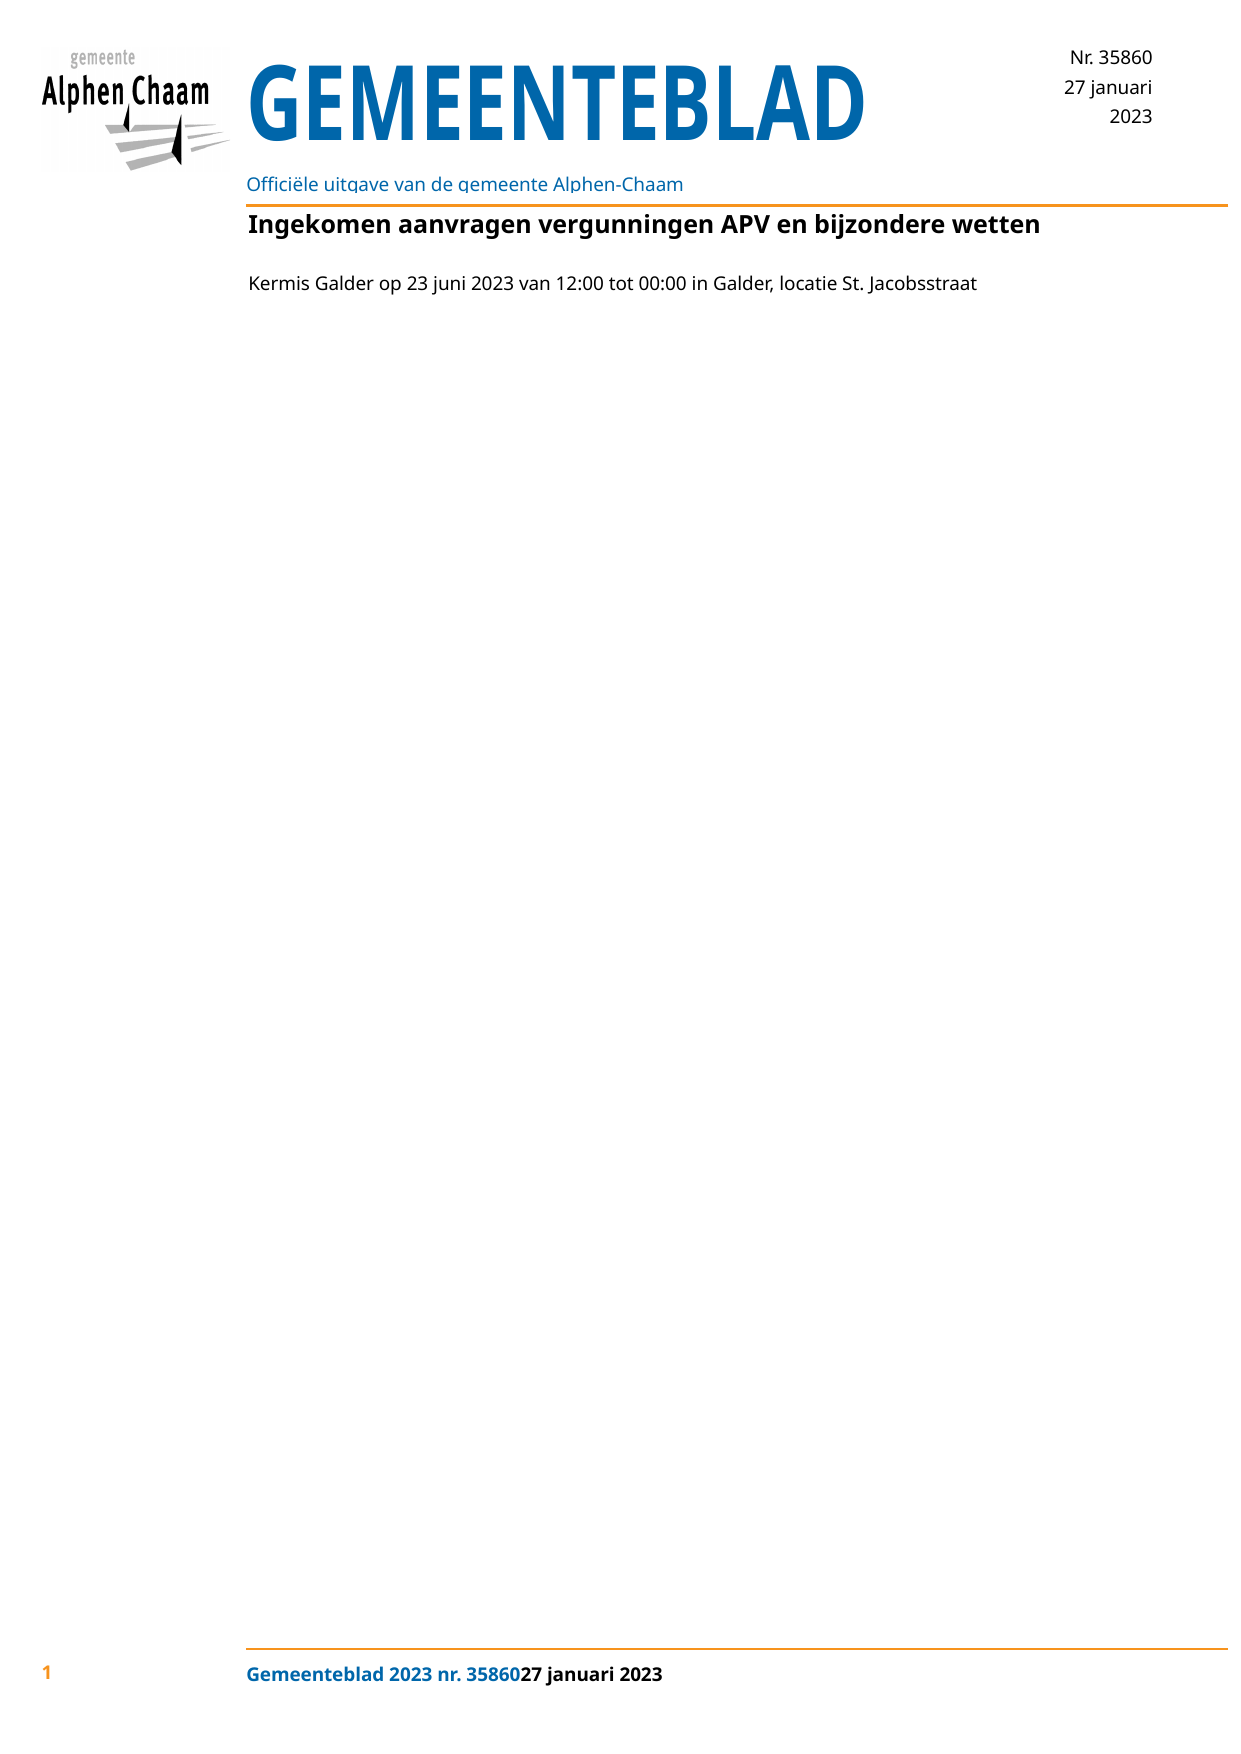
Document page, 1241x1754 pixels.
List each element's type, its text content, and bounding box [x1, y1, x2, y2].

text Ingekomen aanvragen vergunningen APV en bijzondere wetten [248, 207, 1152, 241]
text Kermis Galder op 23 juni 2023 van 12:00 tot 00:00 in Galder, locatie St. Jacobsstraat [248, 270, 1152, 296]
picture [41, 47, 231, 172]
